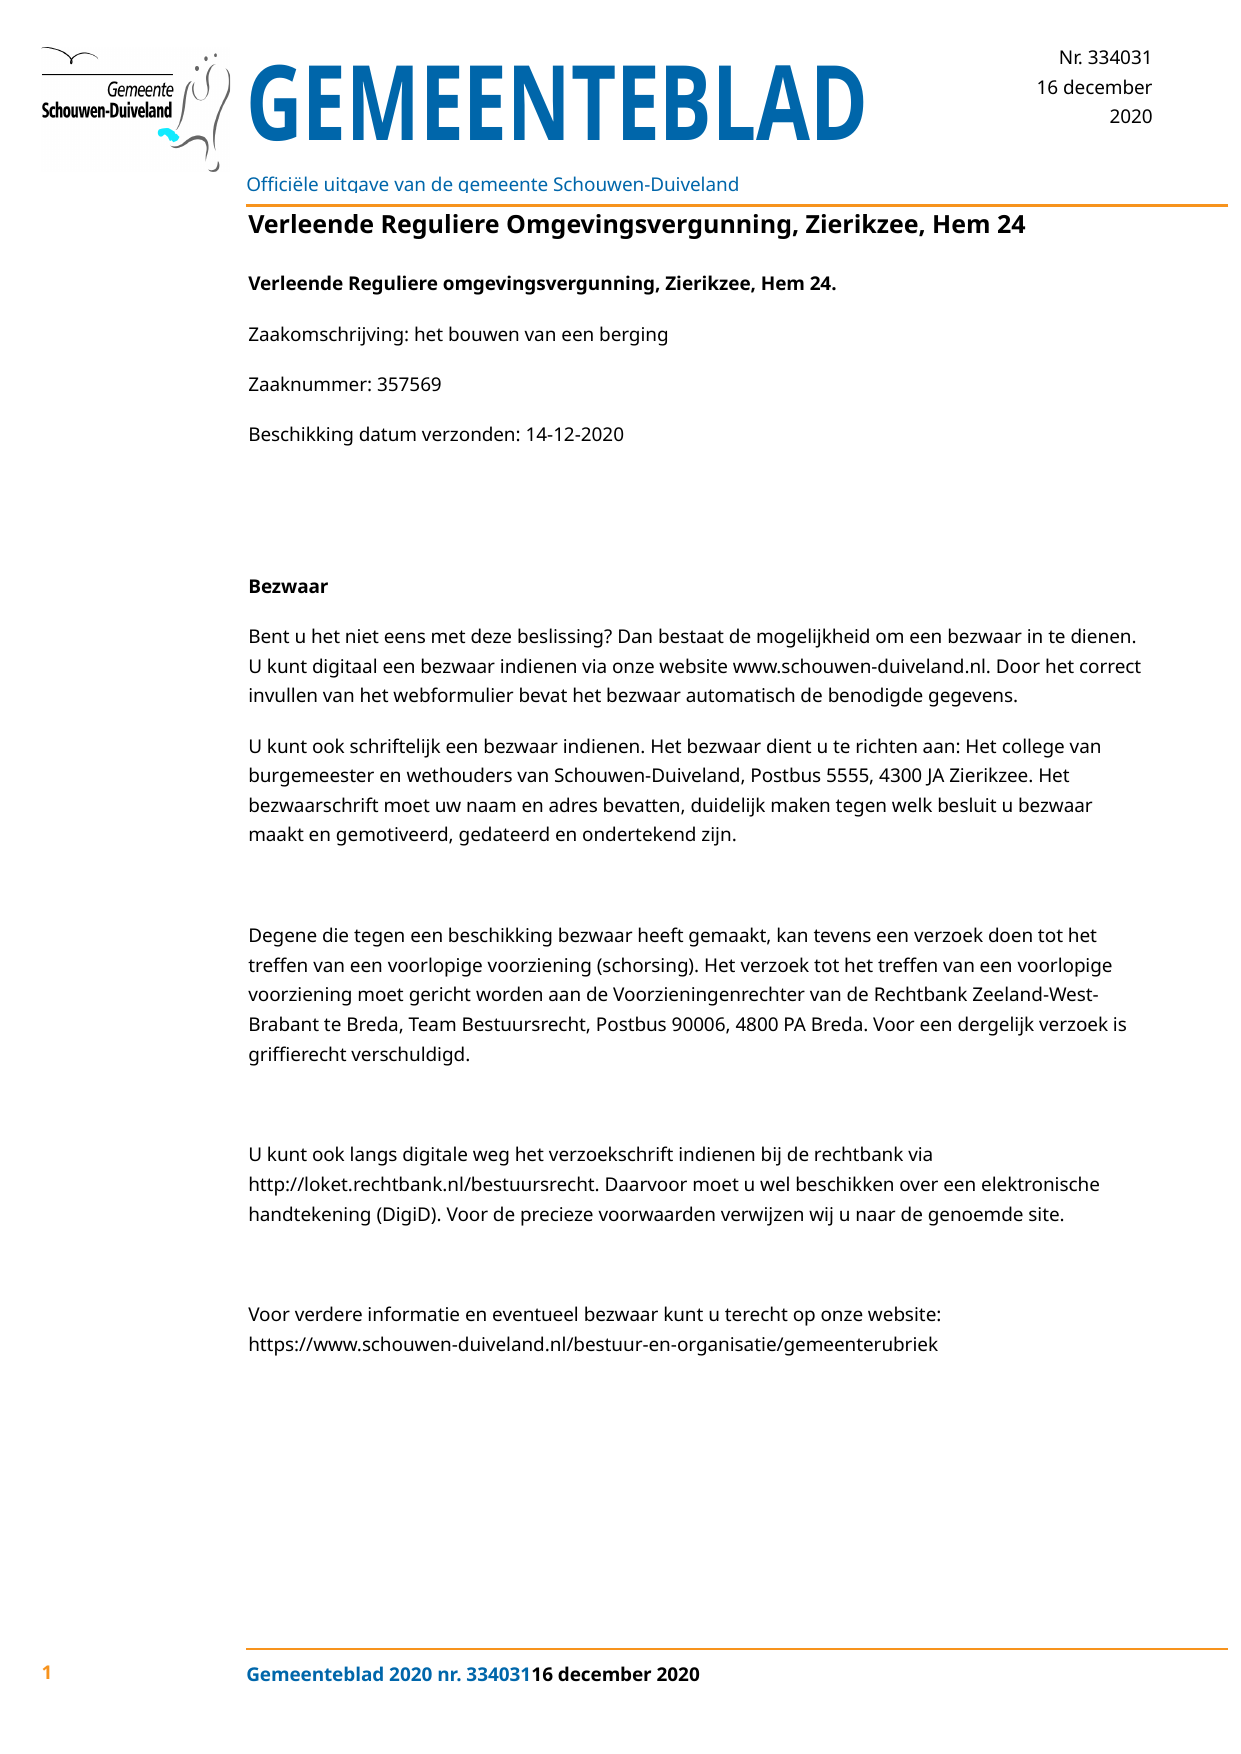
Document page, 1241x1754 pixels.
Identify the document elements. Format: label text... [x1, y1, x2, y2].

text U kunt ook langs digitale weg het verzoekschrift indienen bij de rechtbank via http://loket.rechtbank.nl/bestuursrecht. Daarvoor moet u wel beschikken over een elektronische handtekening (DigiD). Voor de precieze voorwaarden verwijzen wij u naar de genoemde site. [248, 1142, 1152, 1226]
text Bezwaar [248, 573, 1152, 598]
text U kunt ook schriftelijk een bezwaar indienen. Het bezwaar dient u te richten aan: Het college van burgemeester en wethouders van Schouwen-Duiveland, Postbus 5555, 4300 JA Zierikzee. Het bezwaarschrift moet uw naam en adres bevatten, duidelijk maken tegen welk besluit u bezwaar maakt en gemotiveerd, gedateerd en ondertekend zijn. [248, 733, 1152, 847]
text Zaakomschrijving: het bouwen van een berging [248, 321, 1152, 346]
text Beschikking datum verzonden: 14-12-2020 [248, 422, 1152, 447]
text Bent u het niet eens met deze beslissing? Dan bestaat de mogelijkheid om een bezwaar in te dienen. U kunt digitaal een bezwaar indienen via onze website www.schouwen-duiveland.nl. Door het correct invullen van het webformulier bevat het bezwaar automatisch de benodigde gegevens. [248, 623, 1152, 708]
text Verleende Reguliere omgevingsvergunning, Zierikzee, Hem 24. [248, 270, 1152, 296]
text Zaaknummer: 357569 [248, 371, 1152, 397]
picture [41, 47, 231, 172]
text Degene die tegen een beschikking bezwaar heeft gemaakt, kan tevens een verzoek doen tot het treffen van een voorlopige voorziening (schorsing). Het verzoek tot het treffen van een voorlopige voorziening moet gericht worden aan de Voorzieningenrechter van de Rechtbank Zeeland-West-Brabant te Breda, Team Bestuursrecht, Postbus 90006, 4800 PA Breda. Voor een dergelijk verzoek is griffierecht verschuldigd. [248, 922, 1152, 1066]
text Voor verdere informatie en eventueel bezwaar kunt u terecht op onze website: https://www.schouwen-duiveland.nl/bestuur-en-organisatie/gemeenterubriek [248, 1302, 1152, 1357]
text Verleende Reguliere Omgevingsvergunning, Zierikzee, Hem 24 [248, 207, 1152, 241]
